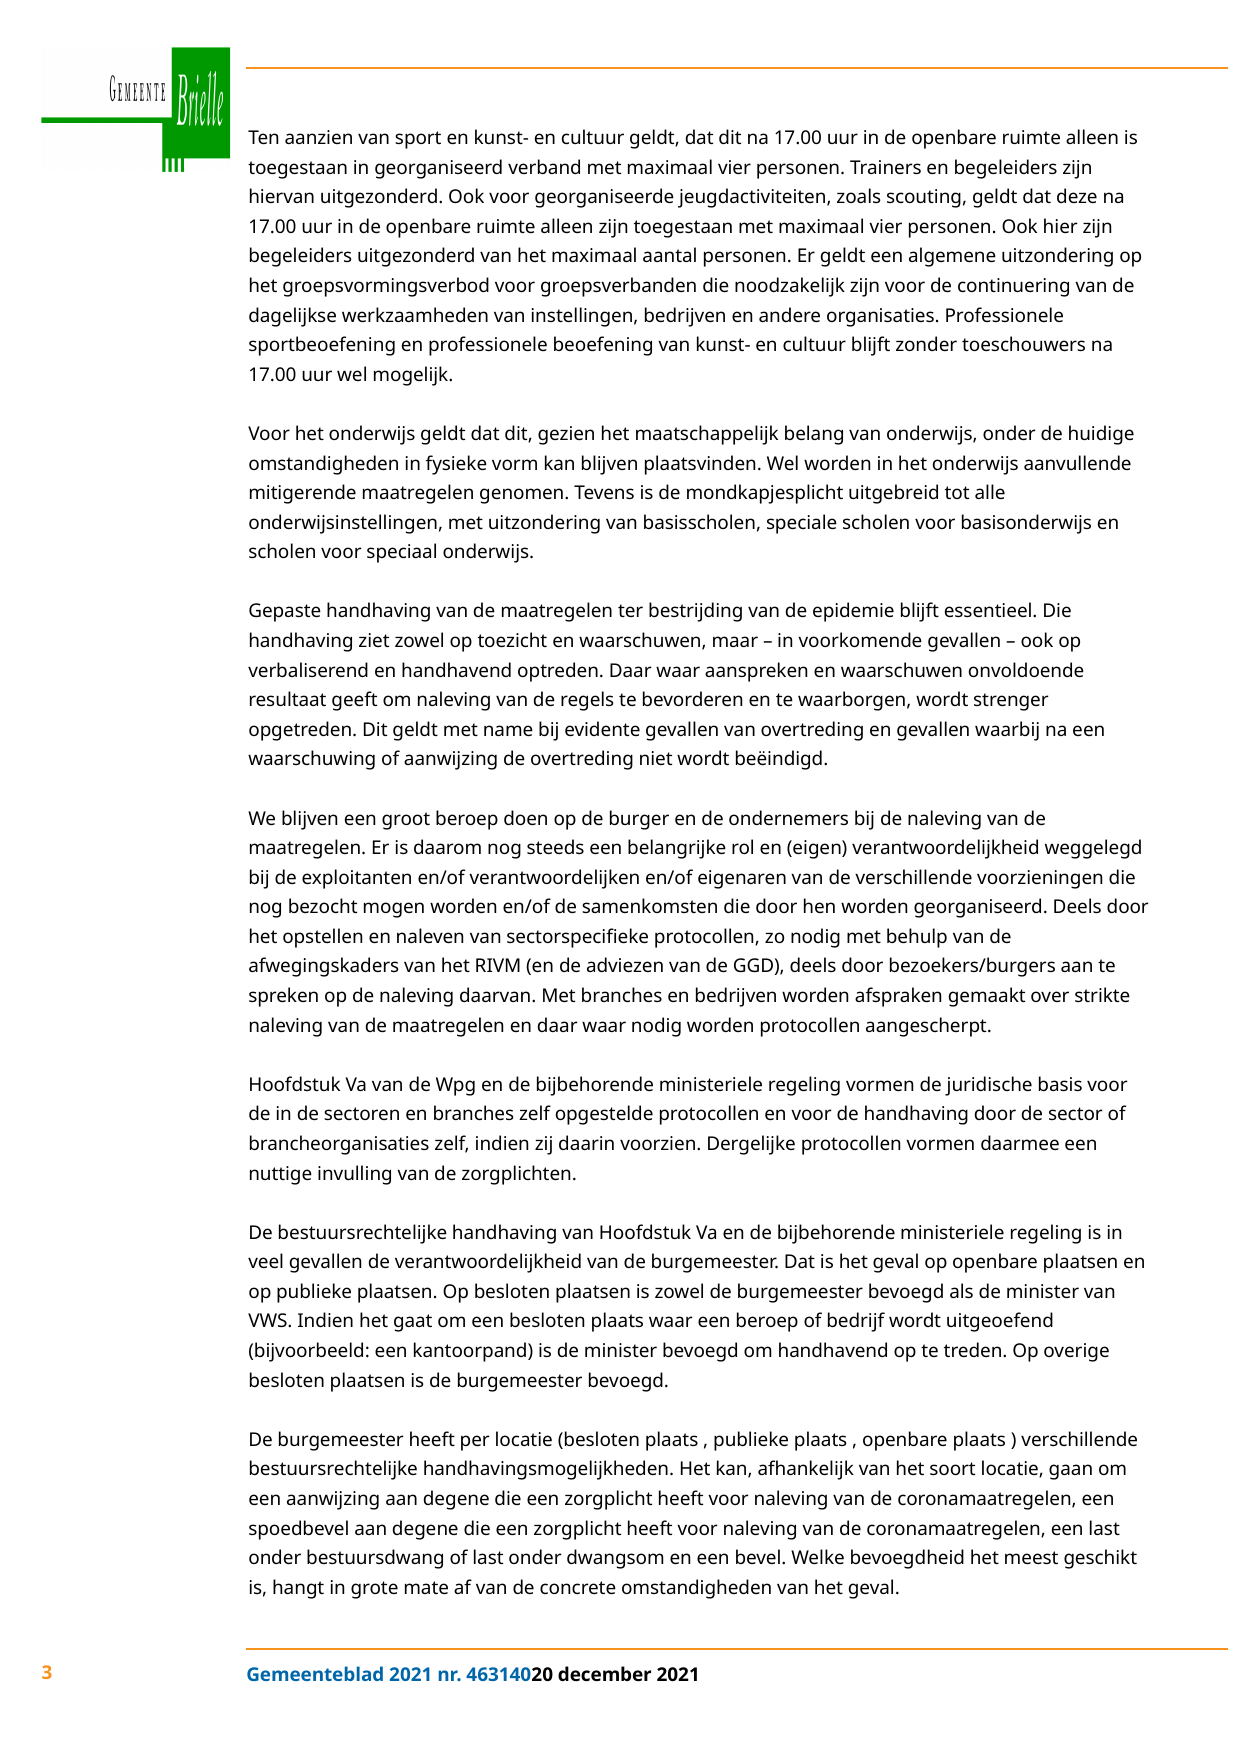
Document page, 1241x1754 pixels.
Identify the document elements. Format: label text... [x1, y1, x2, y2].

text We blijven een groot beroep doen op de burger en de ondernemers bij de naleving van de maatregelen. Er is daarom nog steeds een belangrijke rol en (eigen) verantwoordelijkheid weggelegd bij de exploitanten en/of verantwoordelijken en/of eigenaren van de verschillende voorzieningen die nog bezocht mogen worden en/of de samenkomsten die door hen worden georganiseerd. Deels door het opstellen en naleven van sectorspecifieke protocollen, zo nodig met behulp van de afwegingskaders van het RIVM (en de adviezen van de GGD), deels door bezoekers/burgers aan te spreken op de naleving daarvan. Met branches en bedrijven worden afspraken gemaakt over strikte naleving van de maatregelen en daar waar nodig worden protocollen aangescherpt. [248, 805, 1152, 1038]
text Ten aanzien van sport en kunst- en cultuur geldt, dat dit na 17.00 uur in de openbare ruimte alleen is toegestaan in georganiseerd verband met maximaal vier personen. Trainers en begeleiders zijn hiervan uitgezonderd. Ook voor georganiseerde jeugdactiviteiten, zoals scouting, geldt dat deze na 17.00 uur in de openbare ruimte alleen zijn toegestaan met maximaal vier personen. Ook hier zijn begeleiders uitgezonderd van het maximaal aantal personen. Er geldt een algemene uitzondering op het groepsvormingsverbod voor groepsverbanden die noodzakelijk zijn voor de continuering van de dagelijkse werkzaamheden van instellingen, bedrijven en andere organisaties. Professionele sportbeoefening en professionele beoefening van kunst- en cultuur blijft zonder toeschouwers na 17.00 uur wel mogelijk. [248, 124, 1152, 387]
picture [41, 47, 231, 172]
text Gepaste handhaving van de maatregelen ter bestrijding van de epidemie blijft essentieel. Die handhaving ziet zowel op toezicht en waarschuwen, maar – in voorkomende gevallen – ook op verbaliserend en handhavend optreden. Daar waar aanspreken en waarschuwen onvoldoende resultaat geeft om naleving van de regels te bevorderen en te waarborgen, wordt strenger opgetreden. Dit geldt met name bij evidente gevallen van overtreding en gevallen waarbij na een waarschuwing of aanwijzing de overtreding niet wordt beëindigd. [248, 598, 1152, 771]
text Voor het onderwijs geldt dat dit, gezien het maatschappelijk belang van onderwijs, onder de huidige omstandigheden in fysieke vorm kan blijven plaatsvinden. Wel worden in het onderwijs aanvullende mitigerende maatregelen genomen. Tevens is de mondkapjesplicht uitgebreid tot alle onderwijsinstellingen, met uitzondering van basisscholen, speciale scholen voor basisonderwijs en scholen voor speciaal onderwijs. [248, 420, 1152, 564]
text Hoofdstuk Va van de Wpg en de bijbehorende ministeriele regeling vormen de juridische basis voor de in de sectoren en branches zelf opgestelde protocollen en voor de handhaving door de sector of brancheorganisaties zelf, indien zij daarin voorzien. Dergelijke protocollen vormen daarmee een nuttige invulling van de zorgplichten. [248, 1071, 1152, 1186]
text De burgemeester heeft per locatie (besloten plaats , publieke plaats , openbare plaats ) verschillende bestuursrechtelijke handhavingsmogelijkheden. Het kan, afhankelijk van het soort locatie, gaan om een aanwijzing aan degene die een zorgplicht heeft voor naleving van de coronamaatregelen, een spoedbevel aan degene die een zorgplicht heeft voor naleving van de coronamaatregelen, een last onder bestuursdwang of last onder dwangsom en een bevel. Welke bevoegdheid het meest geschikt is, hangt in grote mate af van de concrete omstandigheden van het geval. [248, 1426, 1152, 1600]
text De bestuursrechtelijke handhaving van Hoofdstuk Va en de bijbehorende ministeriele regeling is in veel gevallen de verantwoordelijkheid van de burgemeester. Dat is het geval op openbare plaatsen en op publieke plaatsen. Op besloten plaatsen is zowel de burgemeester bevoegd als de minister van VWS. Indien het gaat om een besloten plaats waar een beroep of bedrijf wordt uitgeoefend (bijvoorbeeld: een kantoorpand) is de minister bevoegd om handhavend op te treden. Op overige besloten plaatsen is de burgemeester bevoegd. [248, 1219, 1152, 1393]
